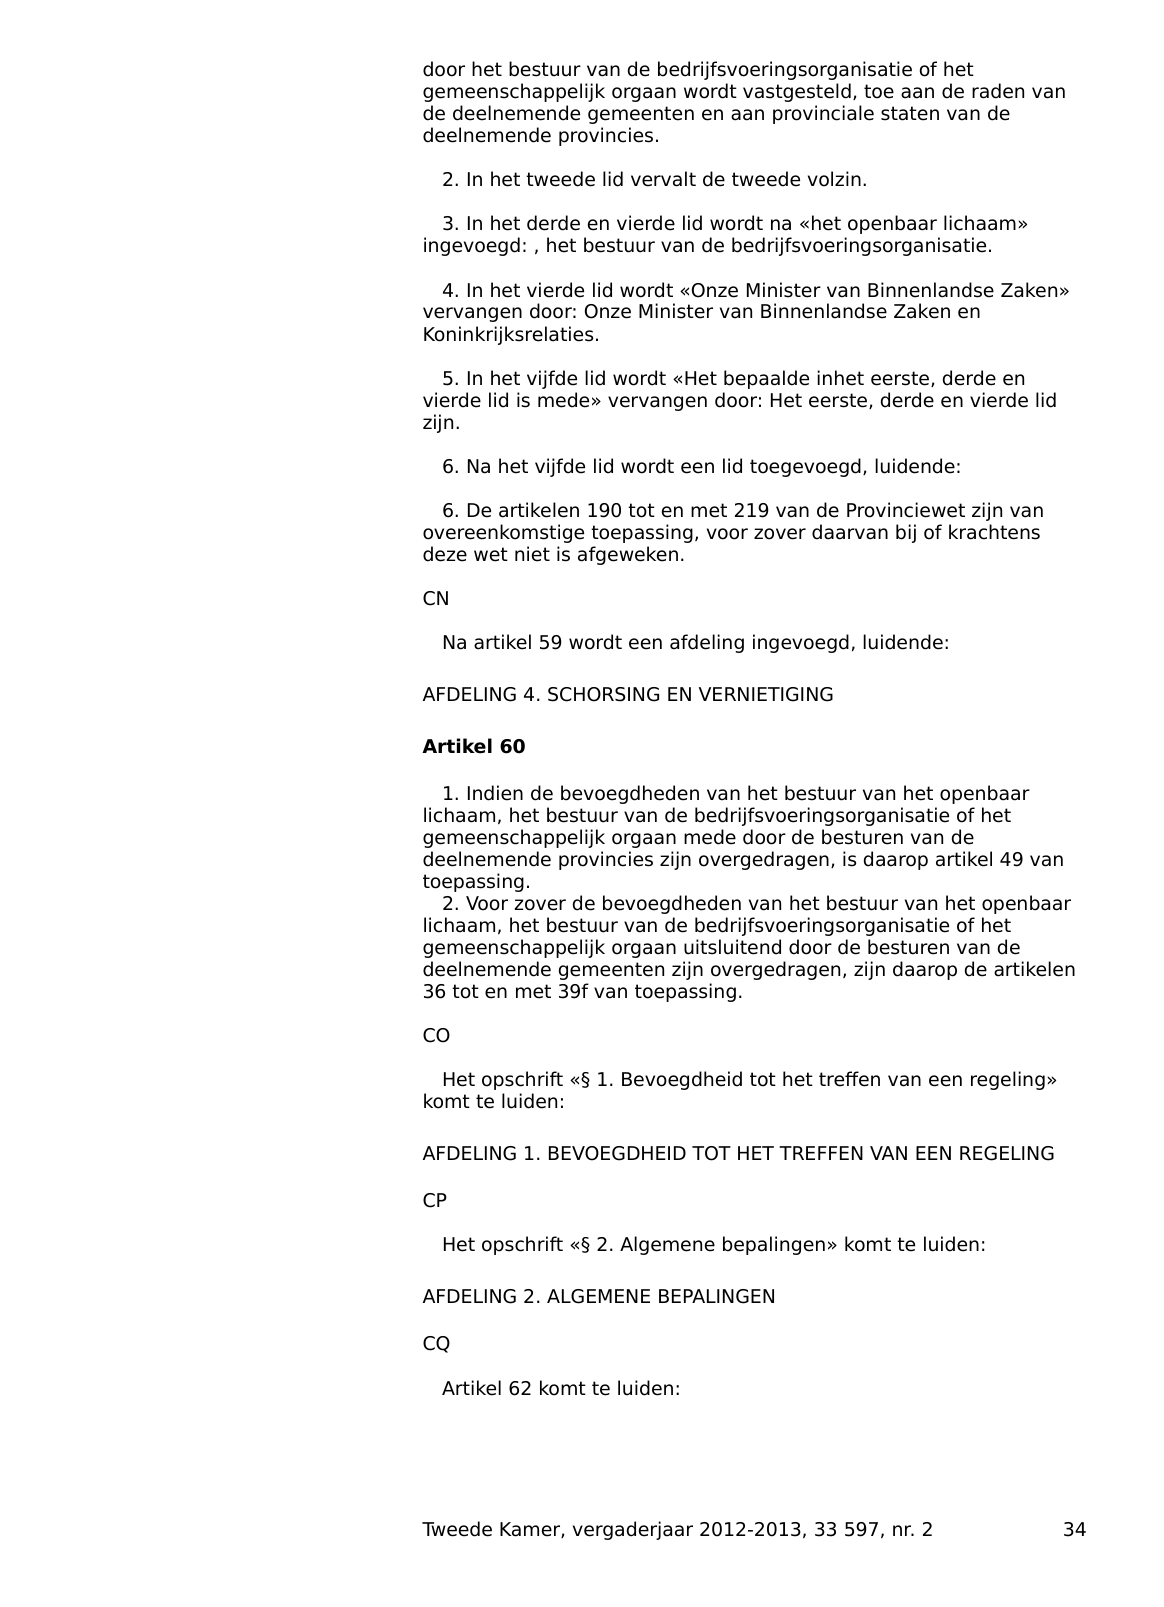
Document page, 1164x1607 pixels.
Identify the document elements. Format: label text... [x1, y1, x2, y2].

text CP [422, 1190, 1087, 1212]
text 3. In het derde en vierde lid wordt na «het openbaar lichaam» ingevoegd: , het bestuur van de bedrijfsvoeringsorganisatie. [422, 213, 1087, 257]
text 1. Indien de bevoegdheden van het bestuur van het openbaar lichaam, het bestuur van de bedrijfsvoeringsorganisatie of het gemeenschappelijk orgaan mede door de besturen van de deelnemende provincies zijn overgedragen, is daarop artikel 49 van toepassing. [422, 783, 1087, 893]
subtitle AFDELING 1. BEVOEGDHEID TOT HET TREFFEN VAN EEN REGELING [422, 1143, 1087, 1165]
text CO [422, 1025, 1087, 1047]
text 2. Voor zover de bevoegdheden van het bestuur van het openbaar lichaam, het bestuur van de bedrijfsvoeringsorganisatie of het gemeenschappelijk orgaan uitsluitend door de besturen van de deelnemende gemeenten zijn overgedragen, zijn daarop de artikelen 36 tot en met 39f van toepassing. [422, 893, 1087, 1003]
text CQ [422, 1333, 1087, 1355]
text Na artikel 59 wordt een afdeling ingevoegd, luidende: [422, 632, 1087, 654]
text Het opschrift «§ 1. Bevoegdheid tot het treffen van een regeling» komt te luiden: [422, 1069, 1087, 1113]
text 5. In het vijfde lid wordt «Het bepaalde inhet eerste, derde en vierde lid is mede» vervangen door: Het eerste, derde en vierde lid zijn. [422, 368, 1087, 433]
text CN [422, 588, 1087, 610]
text Artikel 62 komt te luiden: [422, 1377, 1087, 1399]
subtitle AFDELING 4. SCHORSING EN VERNIETIGING [422, 684, 1087, 706]
text 6. De artikelen 190 tot en met 219 van de Provinciewet zijn van overeenkomstige toepassing, voor zover daarvan bij of krachtens deze wet niet is afgeweken. [422, 500, 1087, 566]
text 4. In het vierde lid wordt «Onze Minister van Binnenlandse Zaken» vervangen door: Onze Minister van Binnenlandse Zaken en Koninkrijksrelaties. [422, 279, 1087, 345]
text 6. Na het vijfde lid wordt een lid toegevoegd, luidende: [422, 456, 1087, 478]
text 2. In het tweede lid vervalt de tweede volzin. [422, 169, 1087, 191]
text door het bestuur van de bedrijfsvoeringsorganisatie of het gemeenschappelijk orgaan wordt vastgesteld, toe aan de raden van de deelnemende gemeenten en aan provinciale staten van de deelnemende provincies. [422, 59, 1087, 147]
subtitle Artikel 60 [422, 736, 1087, 758]
text Het opschrift «§ 2. Algemene bepalingen» komt te luiden: [422, 1234, 1087, 1256]
subtitle AFDELING 2. ALGEMENE BEPALINGEN [422, 1286, 1087, 1308]
